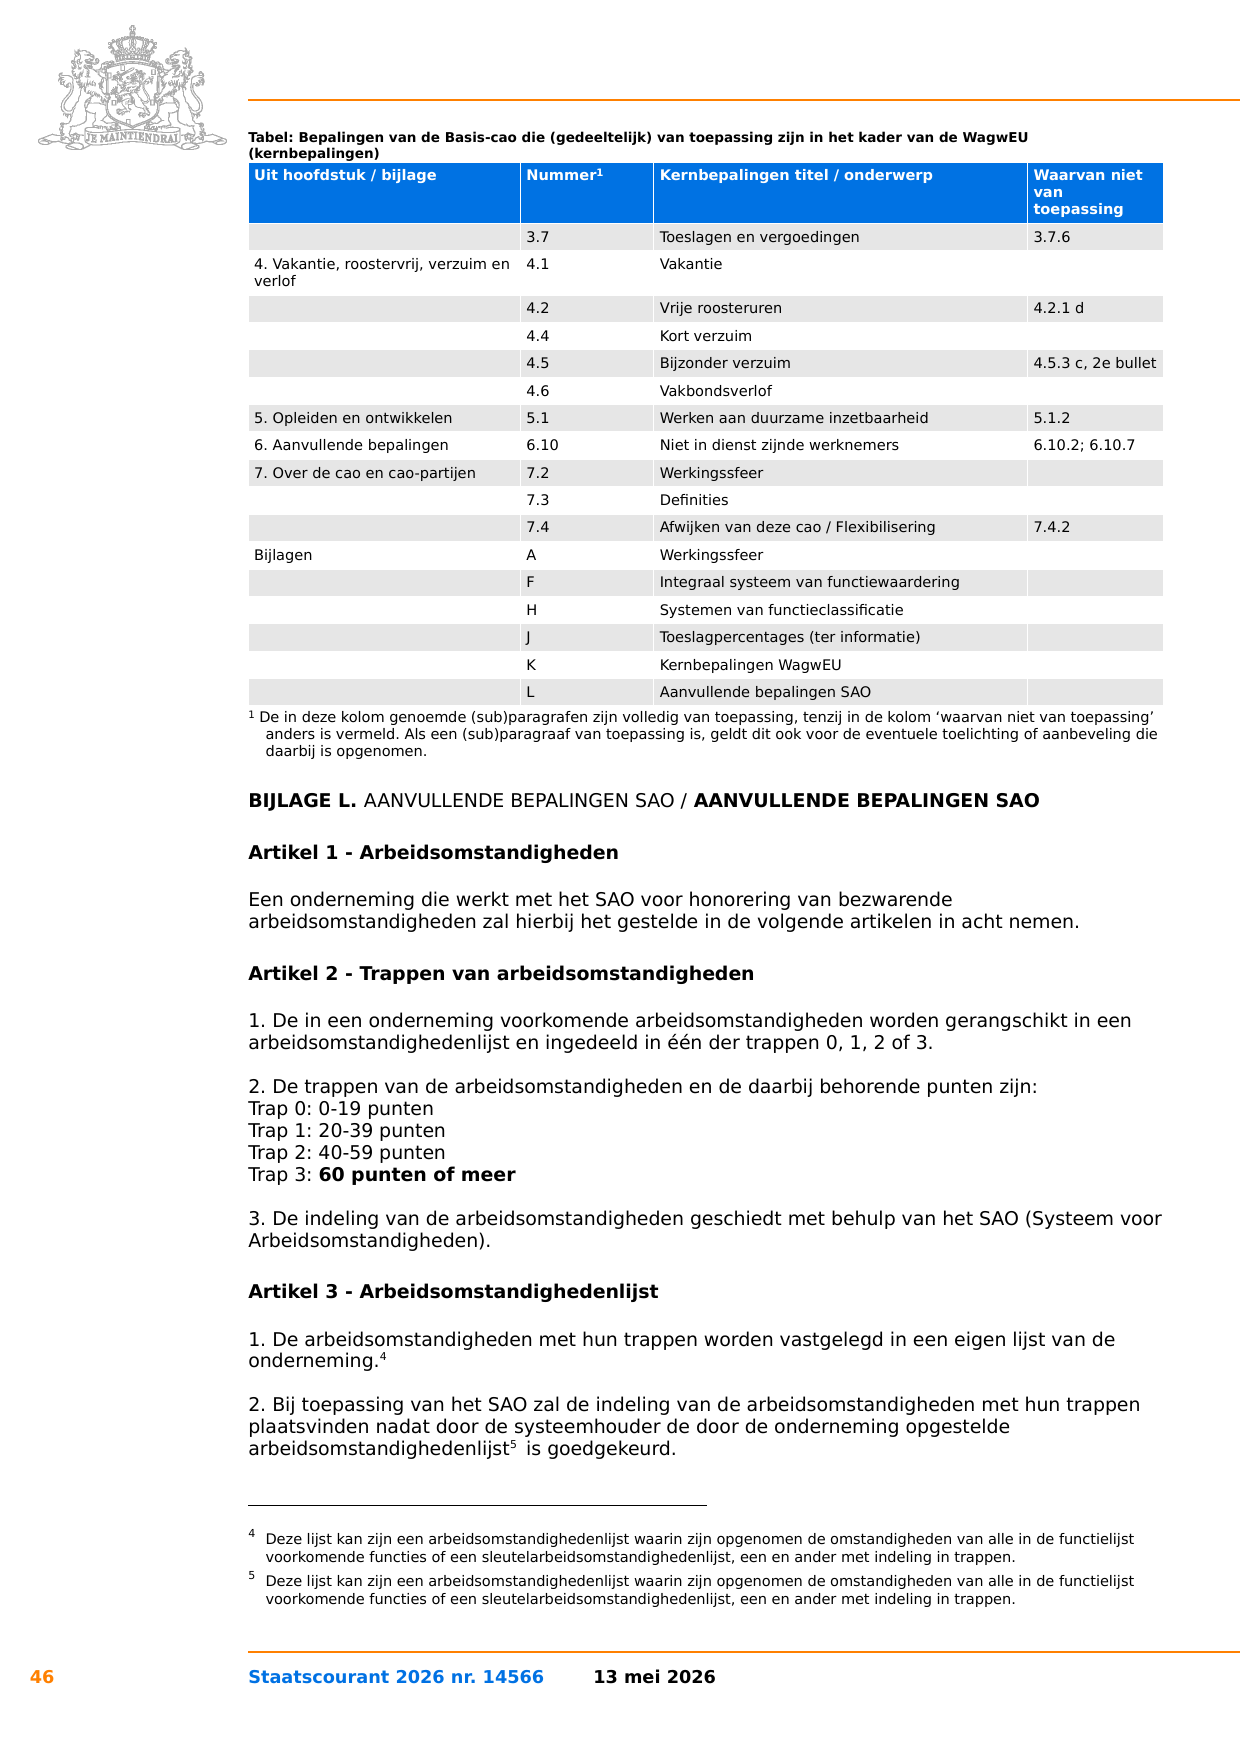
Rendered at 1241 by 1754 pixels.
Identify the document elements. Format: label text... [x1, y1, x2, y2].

text Trap 2: 40-59 punten [248, 1142, 1163, 1164]
table_cell K [521, 652, 653, 678]
table_cell [249, 350, 520, 377]
table_cell [249, 679, 520, 705]
table_cell F [521, 570, 653, 596]
table_cell 4.2.1 d [1028, 296, 1163, 322]
table_cell 4.2 [521, 296, 653, 322]
table_cell Vakantie [654, 251, 1027, 294]
table_cell Definities [654, 487, 1027, 514]
table_cell 1 De in deze kolom genoemde (sub)paragrafen zijn volledig van toepassing, tenzij in de kolom ‘waarvan niet van toepassing’ anders is vermeld. Als een (sub)paragraaf van toepassing is, geldt dit ook voor de eventuele toelichting of aanbeveling die daarbij is opgenomen. [248, 706, 1163, 760]
table_cell 7.3 [521, 487, 653, 514]
table_cell 6.10 [521, 433, 653, 459]
table_cell Vrije roosteruren [654, 296, 1027, 322]
table_cell 4.4 [521, 323, 653, 349]
table_cell 7. Over de cao en cao-partijen [249, 460, 520, 486]
table_cell Uit hoofdstuk / bijlage [249, 163, 520, 223]
table_cell Werkingssfeer [654, 460, 1027, 486]
table_cell Waarvan niet van toepassing [1028, 163, 1163, 223]
table_cell J [521, 624, 653, 651]
table_cell Werkingssfeer [654, 542, 1027, 568]
table_cell H [521, 597, 653, 623]
table_cell Toeslagen en vergoedingen [654, 224, 1027, 250]
table_cell 5.1.2 [1028, 405, 1163, 431]
table_cell [1028, 570, 1163, 596]
text 1. De arbeidsomstandigheden met hun trappen worden vastgelegd in een eigen lijst van de onderneming. [248, 1328, 1163, 1372]
table_cell [249, 487, 520, 514]
table_cell 6.10.2; 6.10.7 [1028, 433, 1163, 459]
text Deze lijst kan zijn een arbeidsomstandighedenlijst waarin zijn opgenomen de omstandigheden van alle in de functielijst voorkomende functies of een sleutelarbeidsomstandighedenlijst, een en ander met indeling in trappen. [248, 1527, 1163, 1566]
table_cell Werken aan duurzame inzetbaarheid [654, 405, 1027, 431]
table_cell [249, 224, 520, 250]
table_cell Systemen van functieclassificatie [654, 597, 1027, 623]
table_cell 4.1 [521, 251, 653, 294]
table_cell Niet in dienst zijnde werknemers [654, 433, 1027, 459]
table_cell Nummer1 [521, 163, 653, 223]
table_cell L [521, 679, 653, 705]
table_cell 7.2 [521, 460, 653, 486]
subtitle Artikel 3 - Arbeidsomstandighedenlijst [248, 1281, 1163, 1303]
table_cell 7.4.2 [1028, 515, 1163, 541]
subtitle BIJLAGE L. AANVULLENDE BEPALINGEN SAO / AANVULLENDE BEPALINGEN SAO [248, 790, 1163, 812]
table_cell [1028, 624, 1163, 651]
text Trap 0: 0-19 punten [248, 1098, 1163, 1120]
table_cell Bijzonder verzuim [654, 350, 1027, 377]
table_cell Kernbepalingen titel / onderwerp [654, 163, 1027, 223]
table_cell Kort verzuim [654, 323, 1027, 349]
table_cell [249, 378, 520, 404]
table_cell [249, 624, 520, 651]
table_cell 5. Opleiden en ontwikkelen [249, 405, 520, 431]
table_cell Integraal systeem van functiewaardering [654, 570, 1027, 596]
table_cell Toeslagpercentages (ter informatie) [654, 624, 1027, 651]
table_cell 3.7.6 [1028, 224, 1163, 250]
table_cell [249, 597, 520, 623]
table_cell A [521, 542, 653, 568]
table_cell [1028, 487, 1163, 514]
table_cell 4.5.3 c, 2e bullet [1028, 350, 1163, 377]
table_cell [249, 323, 520, 349]
table_cell [1028, 542, 1163, 568]
table_cell Bijlagen [249, 542, 520, 568]
picture [38, 25, 227, 150]
text Deze lijst kan zijn een arbeidsomstandighedenlijst waarin zijn opgenomen de omstandigheden van alle in de functielijst voorkomende functies of een sleutelarbeidsomstandighedenlijst, een en ander met indeling in trappen. [248, 1569, 1163, 1608]
table_header Tabel: Bepalingen van de Basis-cao die (gedeeltelijk) van toepassing zijn in het kader van de WagwEU (kernbepalingen) [248, 130, 1163, 161]
table_cell Kernbepalingen WagwEU [654, 652, 1027, 678]
text Trap 3: 60 punten of meer [248, 1164, 1163, 1186]
table_cell 3.7 [521, 224, 653, 250]
table_cell [1028, 679, 1163, 705]
table_cell 4. Vakantie, roostervrij, verzuim en verlof [249, 251, 520, 294]
table_cell 4.5 [521, 350, 653, 377]
text Een onderneming die werkt met het SAO voor honorering van bezwarende arbeidsomstandigheden zal hierbij het gestelde in de volgende artikelen in acht nemen. [248, 889, 1163, 933]
table_cell Afwijken van deze cao / Flexibilisering [654, 515, 1027, 541]
table_cell 5.1 [521, 405, 653, 431]
table_cell [1028, 597, 1163, 623]
table_cell 7.4 [521, 515, 653, 541]
text 2. Bij toepassing van het SAO zal de indeling van de arbeidsomstandigheden met hun trappen plaatsvinden nadat door de systeemhouder de door de onderneming opgestelde arbeidsomstandighedenlijst is goedgekeurd. [248, 1394, 1163, 1460]
table_cell [1028, 652, 1163, 678]
table_cell [249, 515, 520, 541]
table_cell [249, 570, 520, 596]
table_cell [1028, 323, 1163, 349]
table_cell [249, 296, 520, 322]
subtitle Artikel 2 - Trappen van arbeidsomstandigheden [248, 963, 1163, 985]
table_cell 6. Aanvullende bepalingen [249, 433, 520, 459]
text 2. De trappen van de arbeidsomstandigheden en de daarbij behorende punten zijn: [248, 1076, 1163, 1098]
subtitle Artikel 1 - Arbeidsomstandigheden [248, 842, 1163, 864]
table_cell [1028, 251, 1163, 294]
text Trap 1: 20-39 punten [248, 1120, 1163, 1142]
table_cell Vakbondsverlof [654, 378, 1027, 404]
table_cell [1028, 378, 1163, 404]
text 1. De in een onderneming voorkomende arbeidsomstandigheden worden gerangschikt in een arbeidsomstandighedenlijst en ingedeeld in één der trappen 0, 1, 2 of 3. [248, 1010, 1163, 1054]
table_cell [249, 652, 520, 678]
table_cell 4.6 [521, 378, 653, 404]
table_cell [1028, 460, 1163, 486]
text 3. De indeling van de arbeidsomstandigheden geschiedt met behulp van het SAO (Systeem voor Arbeidsomstandigheden). [248, 1207, 1163, 1251]
table_cell Aanvullende bepalingen SAO [654, 679, 1027, 705]
